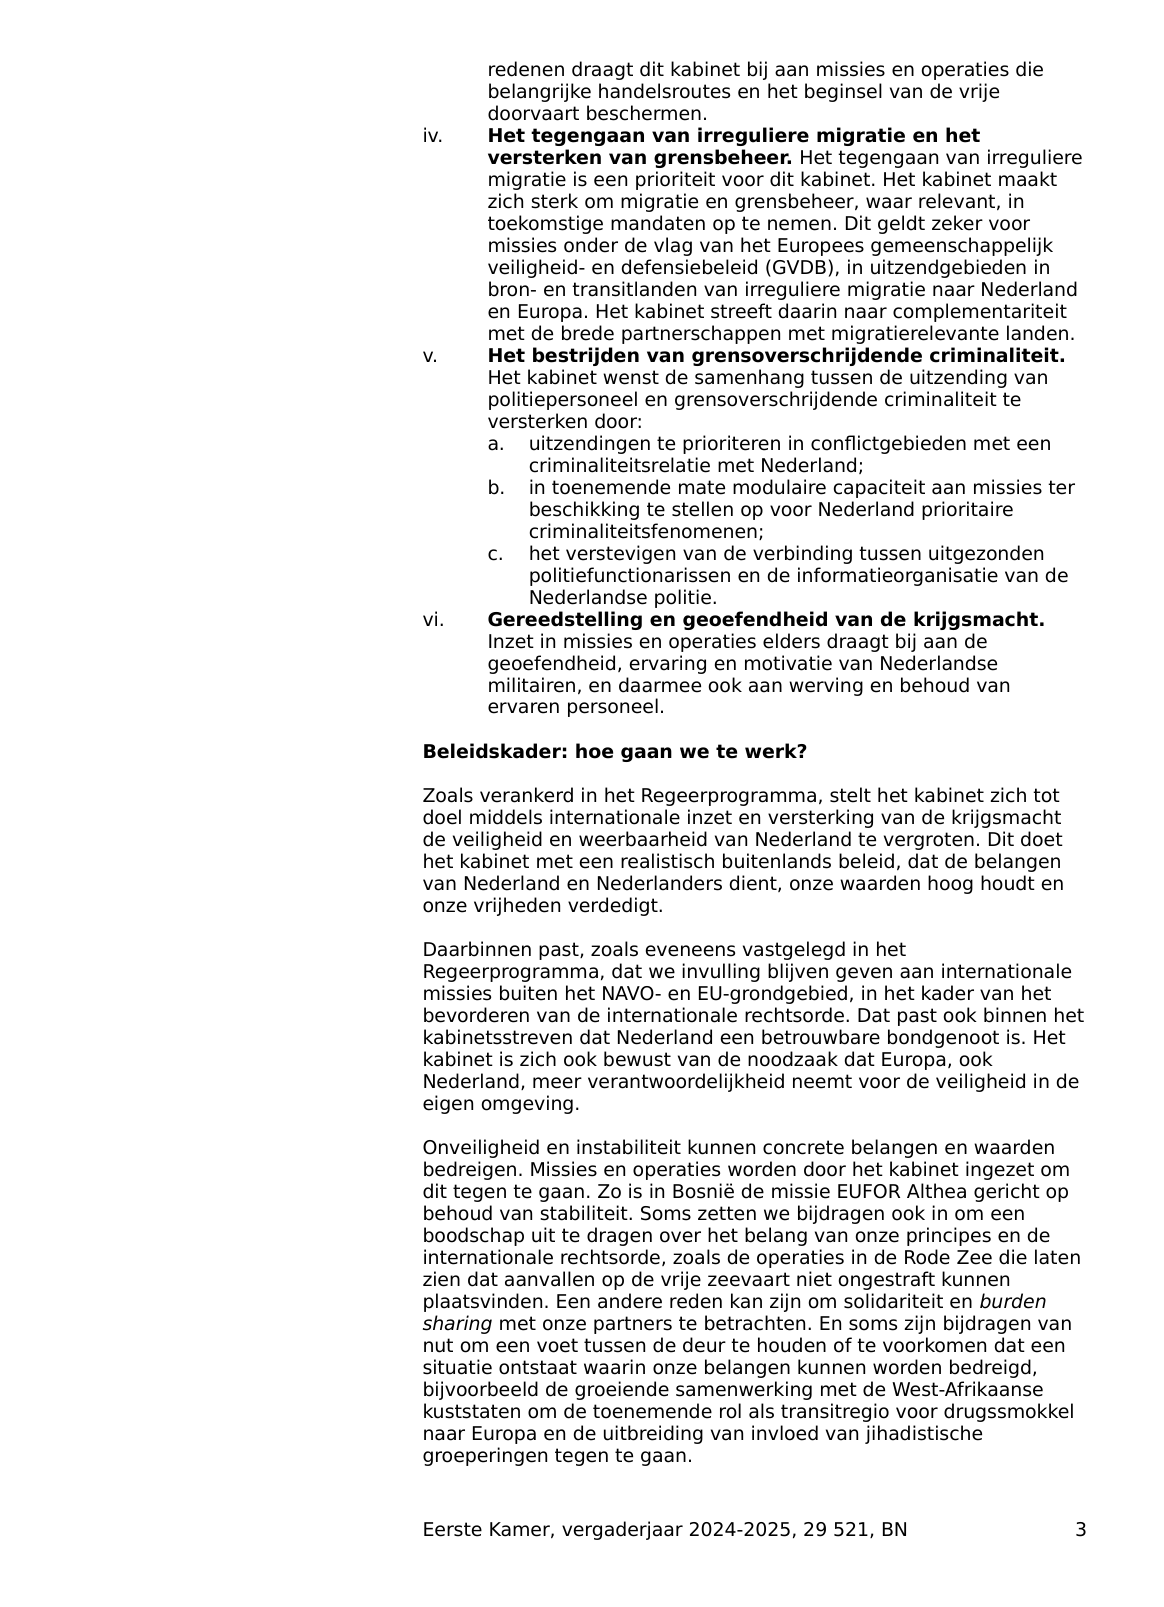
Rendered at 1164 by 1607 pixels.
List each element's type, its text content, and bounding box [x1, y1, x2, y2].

text a. uitzendingen te prioriteren in conflictgebieden met een criminaliteitsrelatie met Nederland; [487, 433, 1087, 477]
text redenen draagt dit kabinet bij aan missies en operaties die belangrijke handelsroutes en het beginsel van de vrije doorvaart beschermen. [422, 59, 1087, 125]
text Daarbinnen past, zoals eveneens vastgelegd in het Regeerprogramma, dat we invulling blijven geven aan internationale missies buiten het NAVO- en EU-grondgebied, in het kader van het bevorderen van de internationale rechtsorde. Dat past ook binnen het kabinetsstreven dat Nederland een betrouwbare bondgenoot is. Het kabinet is zich ook bewust van de noodzaak dat Europa, ook Nederland, meer verantwoordelijkheid neemt voor de veiligheid in de eigen omgeving. [422, 939, 1087, 1115]
text b. in toenemende mate modulaire capaciteit aan missies ter beschikking te stellen op voor Nederland prioritaire criminaliteitsfenomenen; [487, 477, 1087, 543]
text iv. Het tegengaan van irreguliere migratie en het versterken van grensbeheer. Het tegengaan van irreguliere migratie is een prioriteit voor dit kabinet. Het kabinet maakt zich sterk om migratie en grensbeheer, waar relevant, in toekomstige mandaten op te nemen. Dit geldt zeker voor missies onder de vlag van het Europees gemeenschappelijk veiligheid- en defensiebeleid (GVDB), in uitzendgebieden in bron- en transitlanden van irreguliere migratie naar Nederland en Europa. Het kabinet streeft daarin naar complementariteit met de brede partnerschappen met migratierelevante landen. [422, 125, 1087, 345]
text vi. Gereedstelling en geoefendheid van de krijgsmacht. Inzet in missies en operaties elders draagt bij aan de geoefendheid, ervaring en motivatie van Nederlandse militairen, en daarmee ook aan werving en behoud van ervaren personeel. [422, 608, 1087, 718]
text Onveiligheid en instabiliteit kunnen concrete belangen en waarden bedreigen. Missies en operaties worden door het kabinet ingezet om dit tegen te gaan. Zo is in Bosnië de missie EUFOR Althea gericht op behoud van stabiliteit. Soms zetten we bijdragen ook in om een boodschap uit te dragen over het belang van onze principes en de internationale rechtsorde, zoals de operaties in de Rode Zee die laten zien dat aanvallen op de vrije zeevaart niet ongestraft kunnen plaatsvinden. Een andere reden kan zijn om solidariteit en burden sharing met onze partners te betrachten. En soms zijn bijdragen van nut om een voet tussen de deur te houden of te voorkomen dat een situatie ontstaat waarin onze belangen kunnen worden bedreigd, bijvoorbeeld de groeiende samenwerking met de West-Afrikaanse kuststaten om de toenemende rol als transitregio voor drugssmokkel naar Europa en de uitbreiding van invloed van jihadistische groeperingen tegen te gaan. [422, 1137, 1087, 1467]
text v. Het bestrijden van grensoverschrijdende criminaliteit. Het kabinet wenst de samenhang tussen de uitzending van politiepersoneel en grensoverschrijdende criminaliteit te versterken door: [422, 345, 1087, 433]
text c. het verstevigen van de verbinding tussen uitgezonden politiefunctionarissen en de informatieorganisatie van de Nederlandse politie. [487, 543, 1087, 608]
text Zoals verankerd in het Regeerprogramma, stelt het kabinet zich tot doel middels internationale inzet en versterking van de krijgsmacht de veiligheid en weerbaarheid van Nederland te vergroten. Dit doet het kabinet met een realistisch buitenlands beleid, dat de belangen van Nederland en Nederlanders dient, onze waarden hoog houdt en onze vrijheden verdedigt. [422, 785, 1087, 917]
subtitle Beleidskader: hoe gaan we te werk? [422, 741, 1087, 763]
